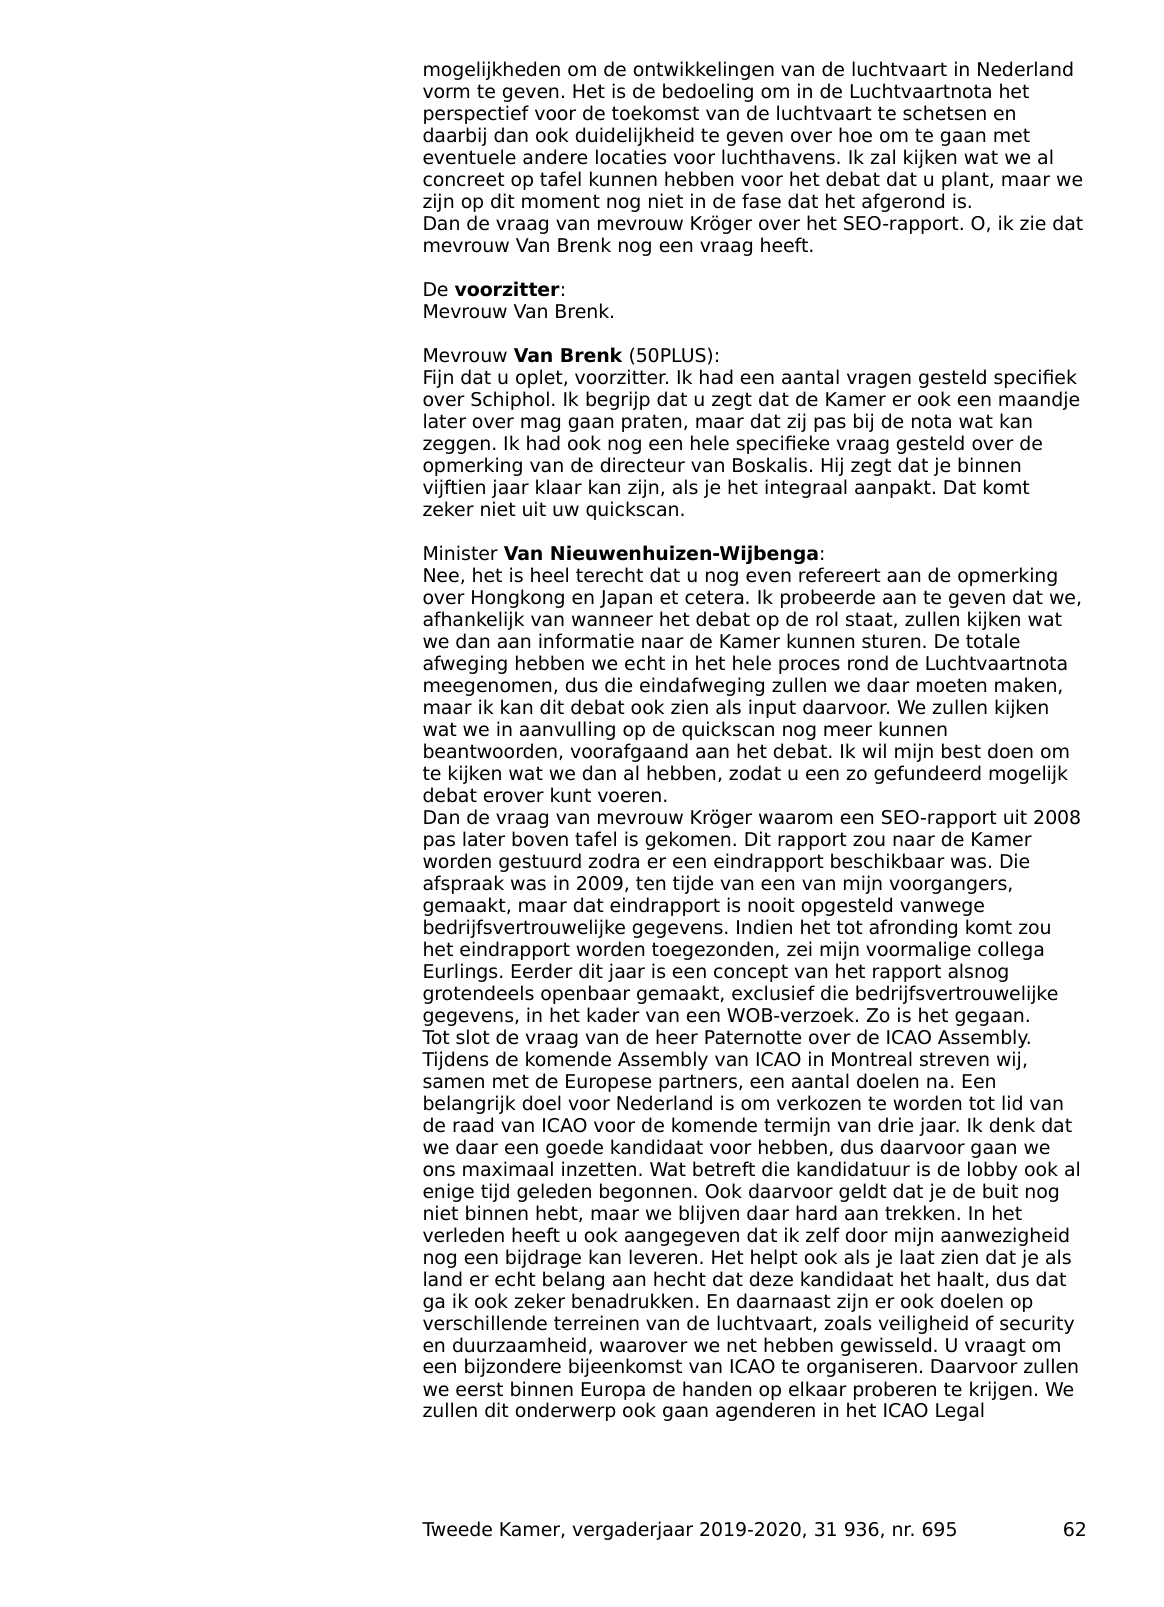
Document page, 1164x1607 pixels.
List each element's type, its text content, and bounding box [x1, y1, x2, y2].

text mogelijkheden om de ontwikkelingen van de luchtvaart in Nederland vorm te geven. Het is de bedoeling om in de Luchtvaartnota het perspectief voor de toekomst van de luchtvaart te schetsen en daarbij dan ook duidelijkheid te geven over hoe om te gaan met eventuele andere locaties voor luchthavens. Ik zal kijken wat we al concreet op tafel kunnen hebben voor het debat dat u plant, maar we zijn op dit moment nog niet in de fase dat het afgerond is. [422, 59, 1087, 213]
text Dan de vraag van mevrouw Kröger over het SEO-rapport. O, ik zie dat mevrouw Van Brenk nog een vraag heeft. [422, 213, 1087, 257]
text Tot slot de vraag van de heer Paternotte over de ICAO Assembly. Tijdens de komende Assembly van ICAO in Montreal streven wij, samen met de Europese partners, een aantal doelen na. Een belangrijk doel voor Nederland is om verkozen te worden tot lid van de raad van ICAO voor de komende termijn van drie jaar. Ik denk dat we daar een goede kandidaat voor hebben, dus daarvoor gaan we ons maximaal inzetten. Wat betreft die kandidatuur is de lobby ook al enige tijd geleden begonnen. Ook daarvoor geldt dat je de buit nog niet binnen hebt, maar we blijven daar hard aan trekken. In het verleden heeft u ook aangegeven dat ik zelf door mijn aanwezigheid nog een bijdrage kan leveren. Het helpt ook als je laat zien dat je als land er echt belang aan hecht dat deze kandidaat het haalt, dus dat ga ik ook zeker benadrukken. En daarnaast zijn er ook doelen op verschillende terreinen van de luchtvaart, zoals veiligheid of security en duurzaamheid, waarover we net hebben gewisseld. U vraagt om een bijzondere bijeenkomst van ICAO te organiseren. Daarvoor zullen we eerst binnen Europa de handen op elkaar proberen te krijgen. We zullen dit onderwerp ook gaan agenderen in het ICAO Legal [422, 1027, 1087, 1422]
text Minister Van Nieuwenhuizen-Wijbenga: [422, 543, 1087, 565]
text De voorzitter: [422, 279, 1087, 301]
text Dan de vraag van mevrouw Kröger waarom een SEO-rapport uit 2008 pas later boven tafel is gekomen. Dit rapport zou naar de Kamer worden gestuurd zodra er een eindrapport beschikbaar was. Die afspraak was in 2009, ten tijde van een van mijn voorgangers, gemaakt, maar dat eindrapport is nooit opgesteld vanwege bedrijfsvertrouwelijke gegevens. Indien het tot afronding komt zou het eindrapport worden toegezonden, zei mijn voormalige collega Eurlings. Eerder dit jaar is een concept van het rapport alsnog grotendeels openbaar gemaakt, exclusief die bedrijfsvertrouwelijke gegevens, in het kader van een WOB-verzoek. Zo is het gegaan. [422, 807, 1087, 1027]
text Mevrouw Van Brenk (50PLUS): [422, 345, 1087, 367]
text Nee, het is heel terecht dat u nog even refereert aan de opmerking over Hongkong en Japan et cetera. Ik probeerde aan te geven dat we, afhankelijk van wanneer het debat op de rol staat, zullen kijken wat we dan aan informatie naar de Kamer kunnen sturen. De totale afweging hebben we echt in het hele proces rond de Luchtvaartnota meegenomen, dus die eindafweging zullen we daar moeten maken, maar ik kan dit debat ook zien als input daarvoor. We zullen kijken wat we in aanvulling op de quickscan nog meer kunnen beantwoorden, voorafgaand aan het debat. Ik wil mijn best doen om te kijken wat we dan al hebben, zodat u een zo gefundeerd mogelijk debat erover kunt voeren. [422, 565, 1087, 807]
text Fijn dat u oplet, voorzitter. Ik had een aantal vragen gesteld specifiek over Schiphol. Ik begrijp dat u zegt dat de Kamer er ook een maandje later over mag gaan praten, maar dat zij pas bij de nota wat kan zeggen. Ik had ook nog een hele specifieke vraag gesteld over de opmerking van de directeur van Boskalis. Hij zegt dat je binnen vijftien jaar klaar kan zijn, als je het integraal aanpakt. Dat komt zeker niet uit uw quickscan. [422, 367, 1087, 521]
text Mevrouw Van Brenk. [422, 301, 1087, 323]
